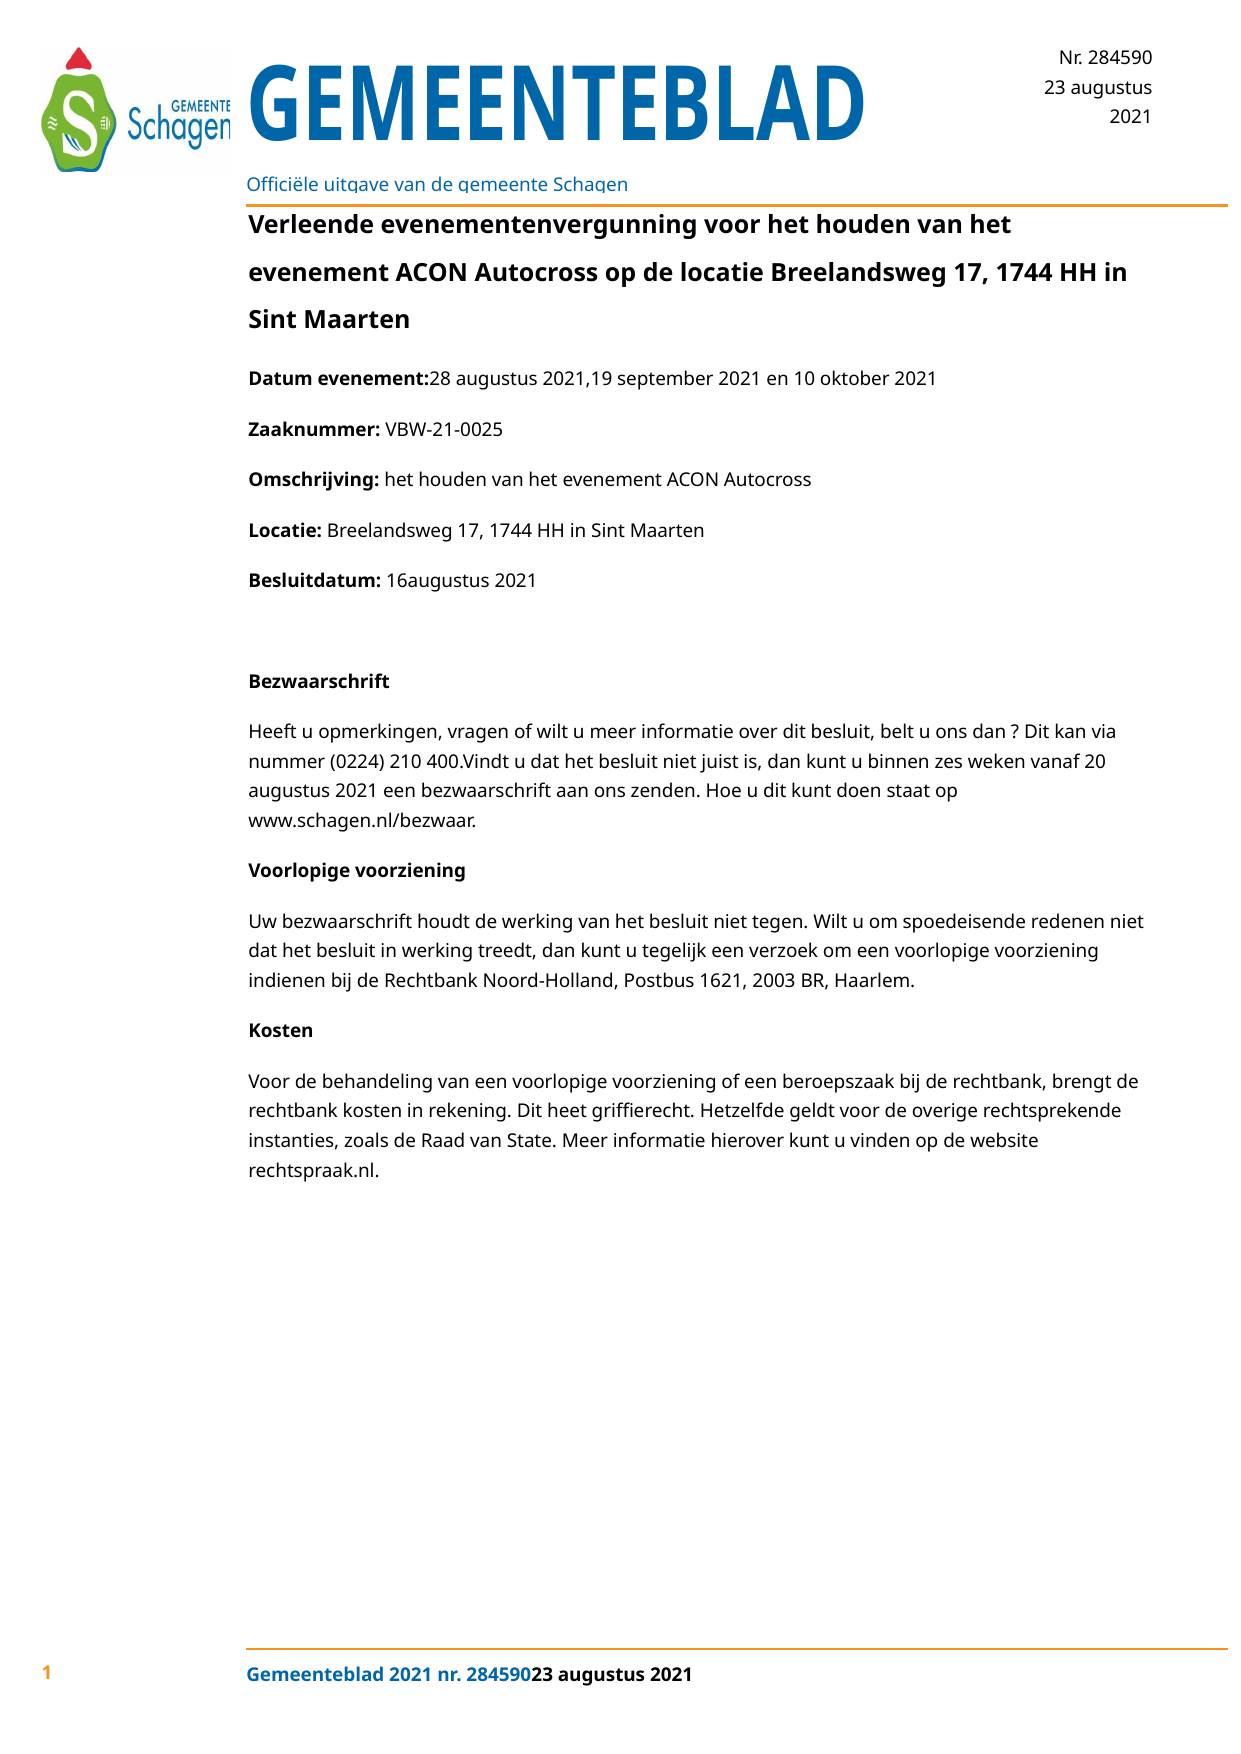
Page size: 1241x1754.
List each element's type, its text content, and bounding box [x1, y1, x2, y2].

text Kosten [248, 1018, 1152, 1043]
text Verleende evenementenvergunning voor het houden van het evenement ACON Autocross op de locatie Breelandsweg 17, 1744 HH in Sint Maarten [248, 207, 1152, 336]
text Omschrijving: het houden van het evenement ACON Autocross [248, 466, 1152, 492]
text Zaaknummer: VBW-21-0025 [248, 416, 1152, 442]
picture [41, 47, 231, 172]
text Voor de behandeling van een voorlopige voorziening of een beroepszaak bij de rechtbank, brengt de rechtbank kosten in rekening. Dit heet griffierecht. Hetzelfde geldt voor de overige rechtsprekende instanties, zoals de Raad van State. Meer informatie hierover kunt u vinden op de website rechtspraak.nl. [248, 1068, 1152, 1182]
text Besluitdatum: 16augustus 2021 [248, 567, 1152, 593]
text Bezwaarschrift [248, 668, 1152, 694]
text Locatie: Breelandsweg 17, 1744 HH in Sint Maarten [248, 517, 1152, 542]
text Uw bezwaarschrift houdt de werking van het besluit niet tegen. Wilt u om spoedeisende redenen niet dat het besluit in werking treedt, dan kunt u tegelijk een verzoek om een voorlopige voorziening indienen bij de Rechtbank Noord-Holland, Postbus 1621, 2003 BR, Haarlem. [248, 908, 1152, 993]
text Voorlopige voorziening [248, 858, 1152, 883]
text Datum evenement:28 augustus 2021,19 september 2021 en 10 oktober 2021 [248, 366, 1152, 391]
text Heeft u opmerkingen, vragen of wilt u meer informatie over dit besluit, belt u ons dan ? Dit kan via nummer (0224) 210 400.Vindt u dat het besluit niet juist is, dan kunt u binnen zes weken vanaf 20 augustus 2021 een bezwaarschrift aan ons zenden. Hoe u dit kunt doen staat op www.schagen.nl/bezwaar. [248, 718, 1152, 833]
